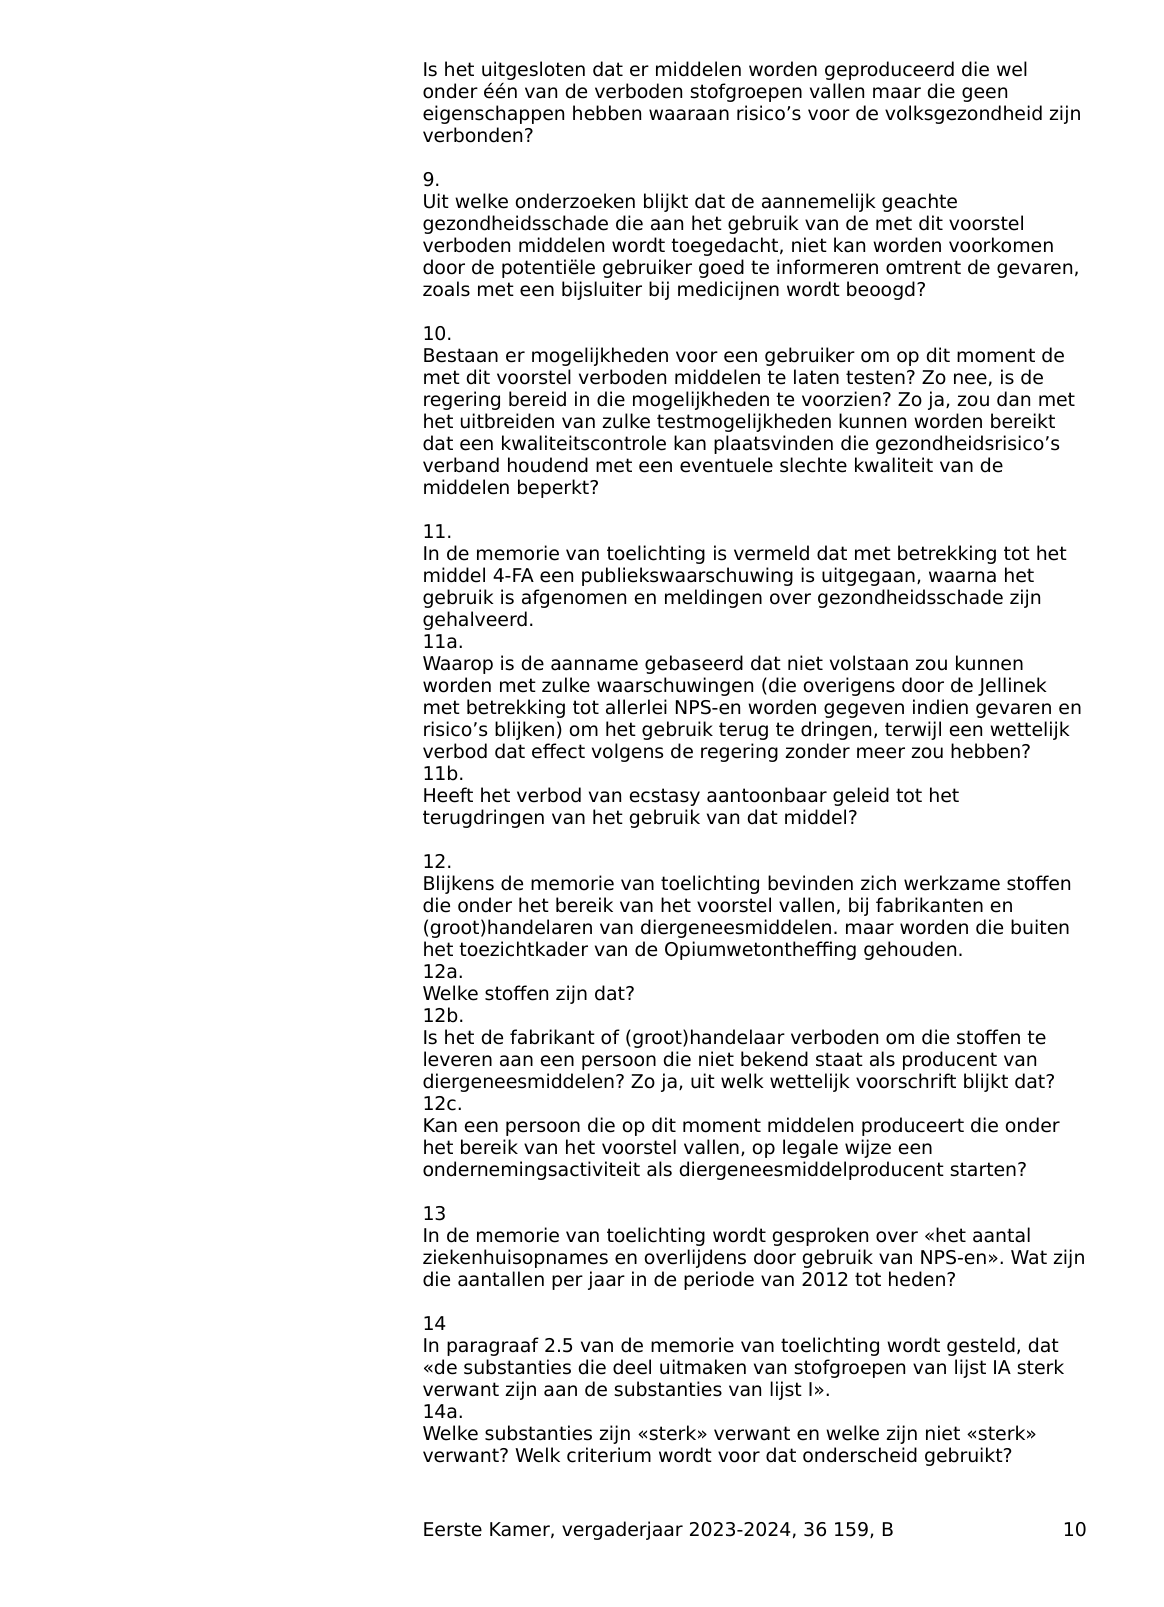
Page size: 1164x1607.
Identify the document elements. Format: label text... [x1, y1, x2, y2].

text Bestaan er mogelijkheden voor een gebruiker om op dit moment de met dit voorstel verboden middelen te laten testen? Zo nee, is de regering bereid in die mogelijkheden te voorzien? Zo ja, zou dan met het uitbreiden van zulke testmogelijkheden kunnen worden bereikt dat een kwaliteitscontrole kan plaatsvinden die gezondheidsrisico’s verband houdend met een eventuele slechte kwaliteit van de middelen beperkt? [422, 345, 1087, 499]
text In de memorie van toelichting wordt gesproken over «het aantal ziekenhuisopnames en overlijdens door gebruik van NPS-en». Wat zijn die aantallen per jaar in de periode van 2012 tot heden? [422, 1225, 1087, 1291]
text Blijkens de memorie van toelichting bevinden zich werkzame stoffen die onder het bereik van het voorstel vallen, bij fabrikanten en (groot)handelaren van diergeneesmiddelen. maar worden die buiten het toezichtkader van de Opiumwetontheffing gehouden. [422, 873, 1087, 961]
text 12c. [422, 1093, 1087, 1115]
text 12b. [422, 1005, 1087, 1027]
text 11a. [422, 631, 1087, 653]
text Welke stoffen zijn dat? [422, 983, 1087, 1005]
text In paragraaf 2.5 van de memorie van toelichting wordt gesteld, dat «de substanties die deel uitmaken van stofgroepen van lijst IA sterk verwant zijn aan de substanties van lijst I». [422, 1335, 1087, 1401]
text 14 [422, 1313, 1087, 1335]
text 10. [422, 323, 1087, 345]
text Waarop is de aanname gebaseerd dat niet volstaan zou kunnen worden met zulke waarschuwingen (die overigens door de Jellinek met betrekking tot allerlei NPS-en worden gegeven indien gevaren en risico’s blijken) om het gebruik terug te dringen, terwijl een wettelijk verbod dat effect volgens de regering zonder meer zou hebben? [422, 653, 1087, 763]
text 12a. [422, 961, 1087, 983]
text Is het de fabrikant of (groot)handelaar verboden om die stoffen te leveren aan een persoon die niet bekend staat als producent van diergeneesmiddelen? Zo ja, uit welk wettelijk voorschrift blijkt dat? [422, 1027, 1087, 1093]
text 13 [422, 1203, 1087, 1225]
text Heeft het verbod van ecstasy aantoonbaar geleid tot het terugdringen van het gebruik van dat middel? [422, 785, 1087, 829]
text Welke substanties zijn «sterk» verwant en welke zijn niet «sterk» verwant? Welk criterium wordt voor dat onderscheid gebruikt? [422, 1423, 1087, 1467]
text 12. [422, 851, 1087, 873]
text In de memorie van toelichting is vermeld dat met betrekking tot het middel 4-FA een publiekswaarschuwing is uitgegaan, waarna het gebruik is afgenomen en meldingen over gezondheidsschade zijn gehalveerd. [422, 543, 1087, 631]
text Uit welke onderzoeken blijkt dat de aannemelijk geachte gezondheidsschade die aan het gebruik van de met dit voorstel verboden middelen wordt toegedacht, niet kan worden voorkomen door de potentiële gebruiker goed te informeren omtrent de gevaren, zoals met een bijsluiter bij medicijnen wordt beoogd? [422, 191, 1087, 301]
text Is het uitgesloten dat er middelen worden geproduceerd die wel onder één van de verboden stofgroepen vallen maar die geen eigenschappen hebben waaraan risico’s voor de volksgezondheid zijn verbonden? [422, 59, 1087, 147]
text Kan een persoon die op dit moment middelen produceert die onder het bereik van het voorstel vallen, op legale wijze een ondernemingsactiviteit als diergeneesmiddelproducent starten? [422, 1115, 1087, 1181]
text 9. [422, 169, 1087, 191]
text 14a. [422, 1401, 1087, 1423]
text 11. [422, 521, 1087, 543]
text 11b. [422, 763, 1087, 785]
